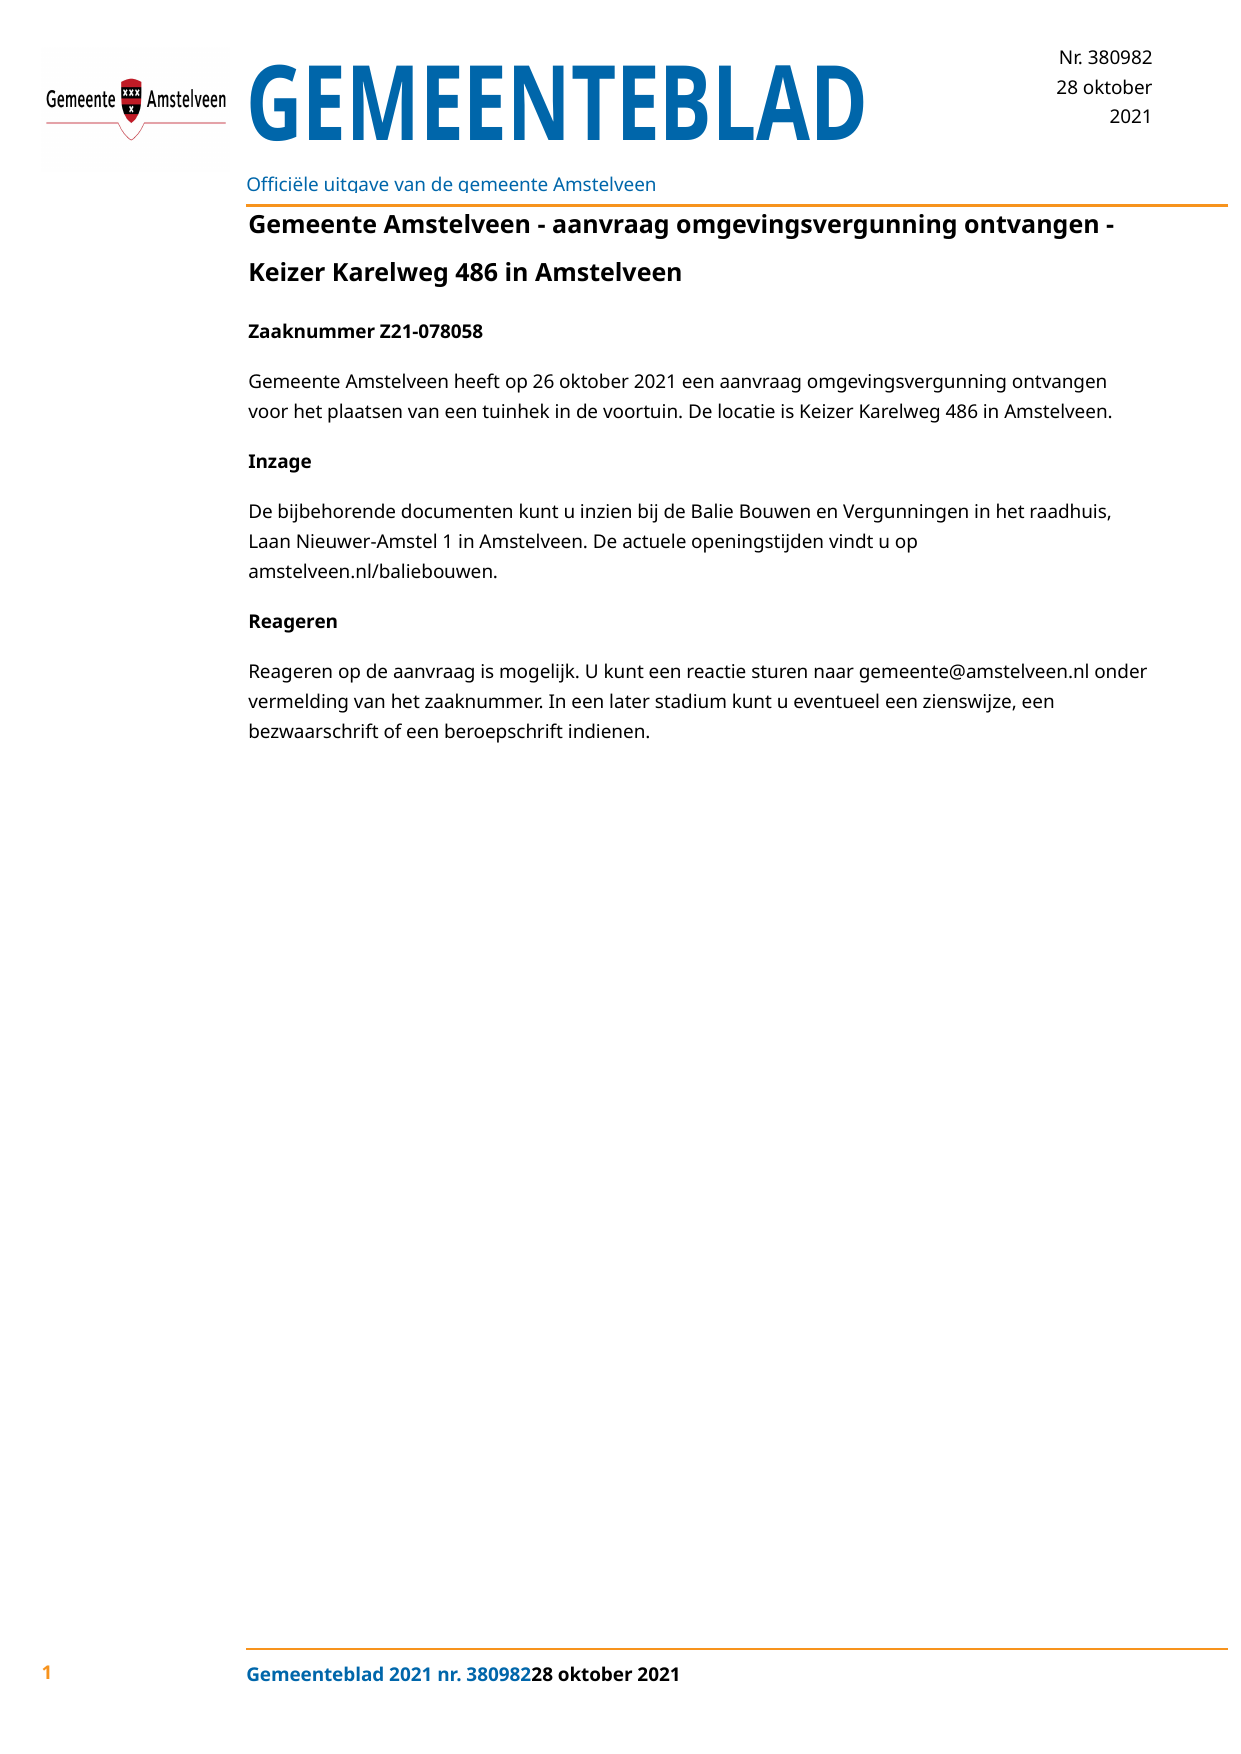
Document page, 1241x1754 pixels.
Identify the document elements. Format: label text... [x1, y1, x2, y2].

text De bijbehorende documenten kunt u inzien bij de Balie Bouwen en Vergunningen in het raadhuis, Laan Nieuwer-Amstel 1 in Amstelveen. De actuele openingstijden vindt u op amstelveen.nl/baliebouwen. [248, 499, 1152, 584]
text Inzage [248, 448, 1152, 474]
text Gemeente Amstelveen heeft op 26 oktober 2021 een aanvraag omgevingsvergunning ontvangen voor het plaatsen van een tuinhek in de voortuin. De locatie is Keizer Karelweg 486 in Amstelveen. [248, 368, 1152, 424]
text Gemeente Amstelveen - aanvraag omgevingsvergunning ontvangen - Keizer Karelweg 486 in Amstelveen [248, 207, 1152, 288]
text Zaaknummer Z21-078058 [248, 318, 1152, 344]
picture [41, 47, 231, 172]
text Reageren op de aanvraag is mogelijk. U kunt een reactie sturen naar gemeente@amstelveen.nl onder vermelding van het zaaknummer. In een later stadium kunt u eventueel een zienswijze, een bezwaarschrift of een beroepschrift indienen. [248, 659, 1152, 744]
text Reageren [248, 608, 1152, 634]
